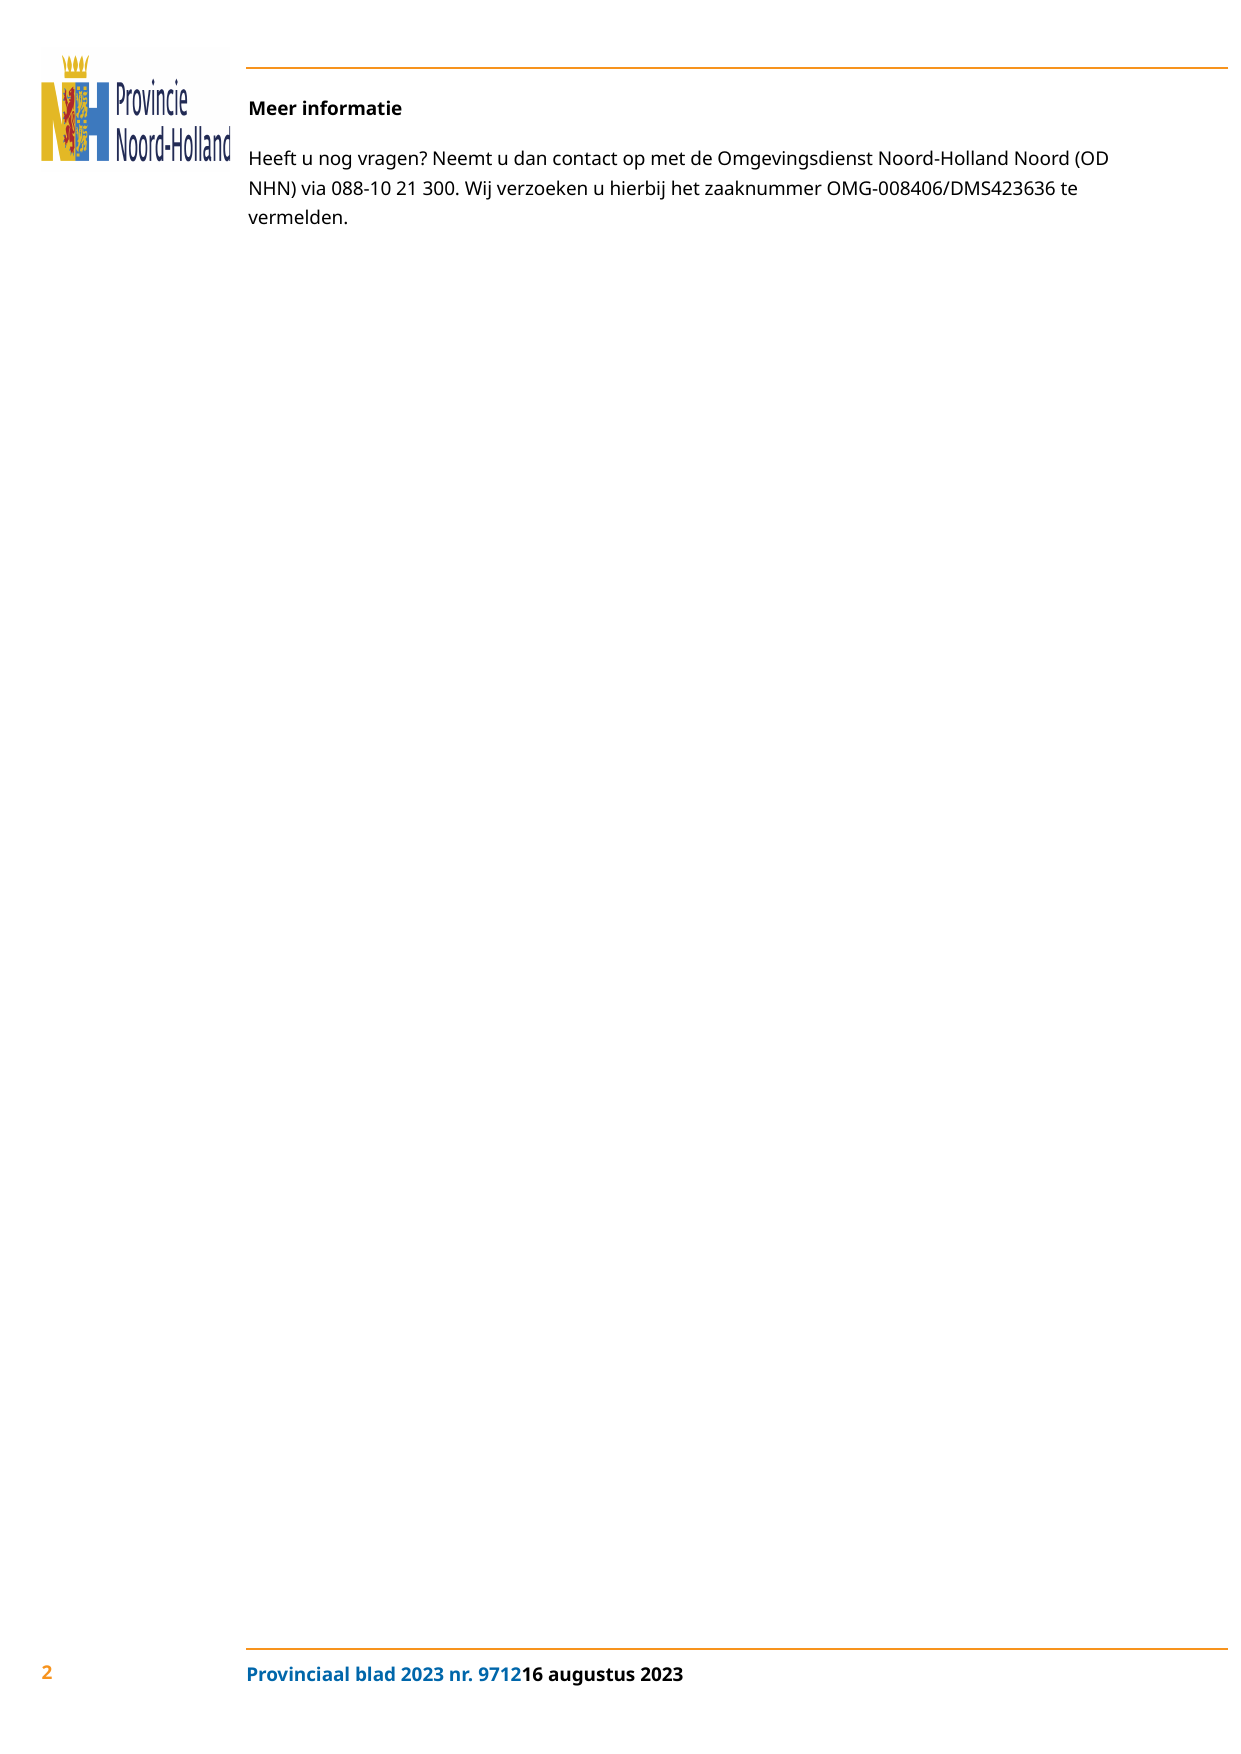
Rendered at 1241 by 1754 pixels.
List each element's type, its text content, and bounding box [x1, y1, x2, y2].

text Meer informatie [248, 95, 1152, 121]
text Heeft u nog vragen? Neemt u dan contact op met de Omgevingsdienst Noord-Holland Noord (OD NHN) via 088-10 21 300. Wij verzoeken u hierbij het zaaknummer OMG-008406/DMS423636 te vermelden. [248, 145, 1152, 230]
picture [41, 47, 231, 172]
